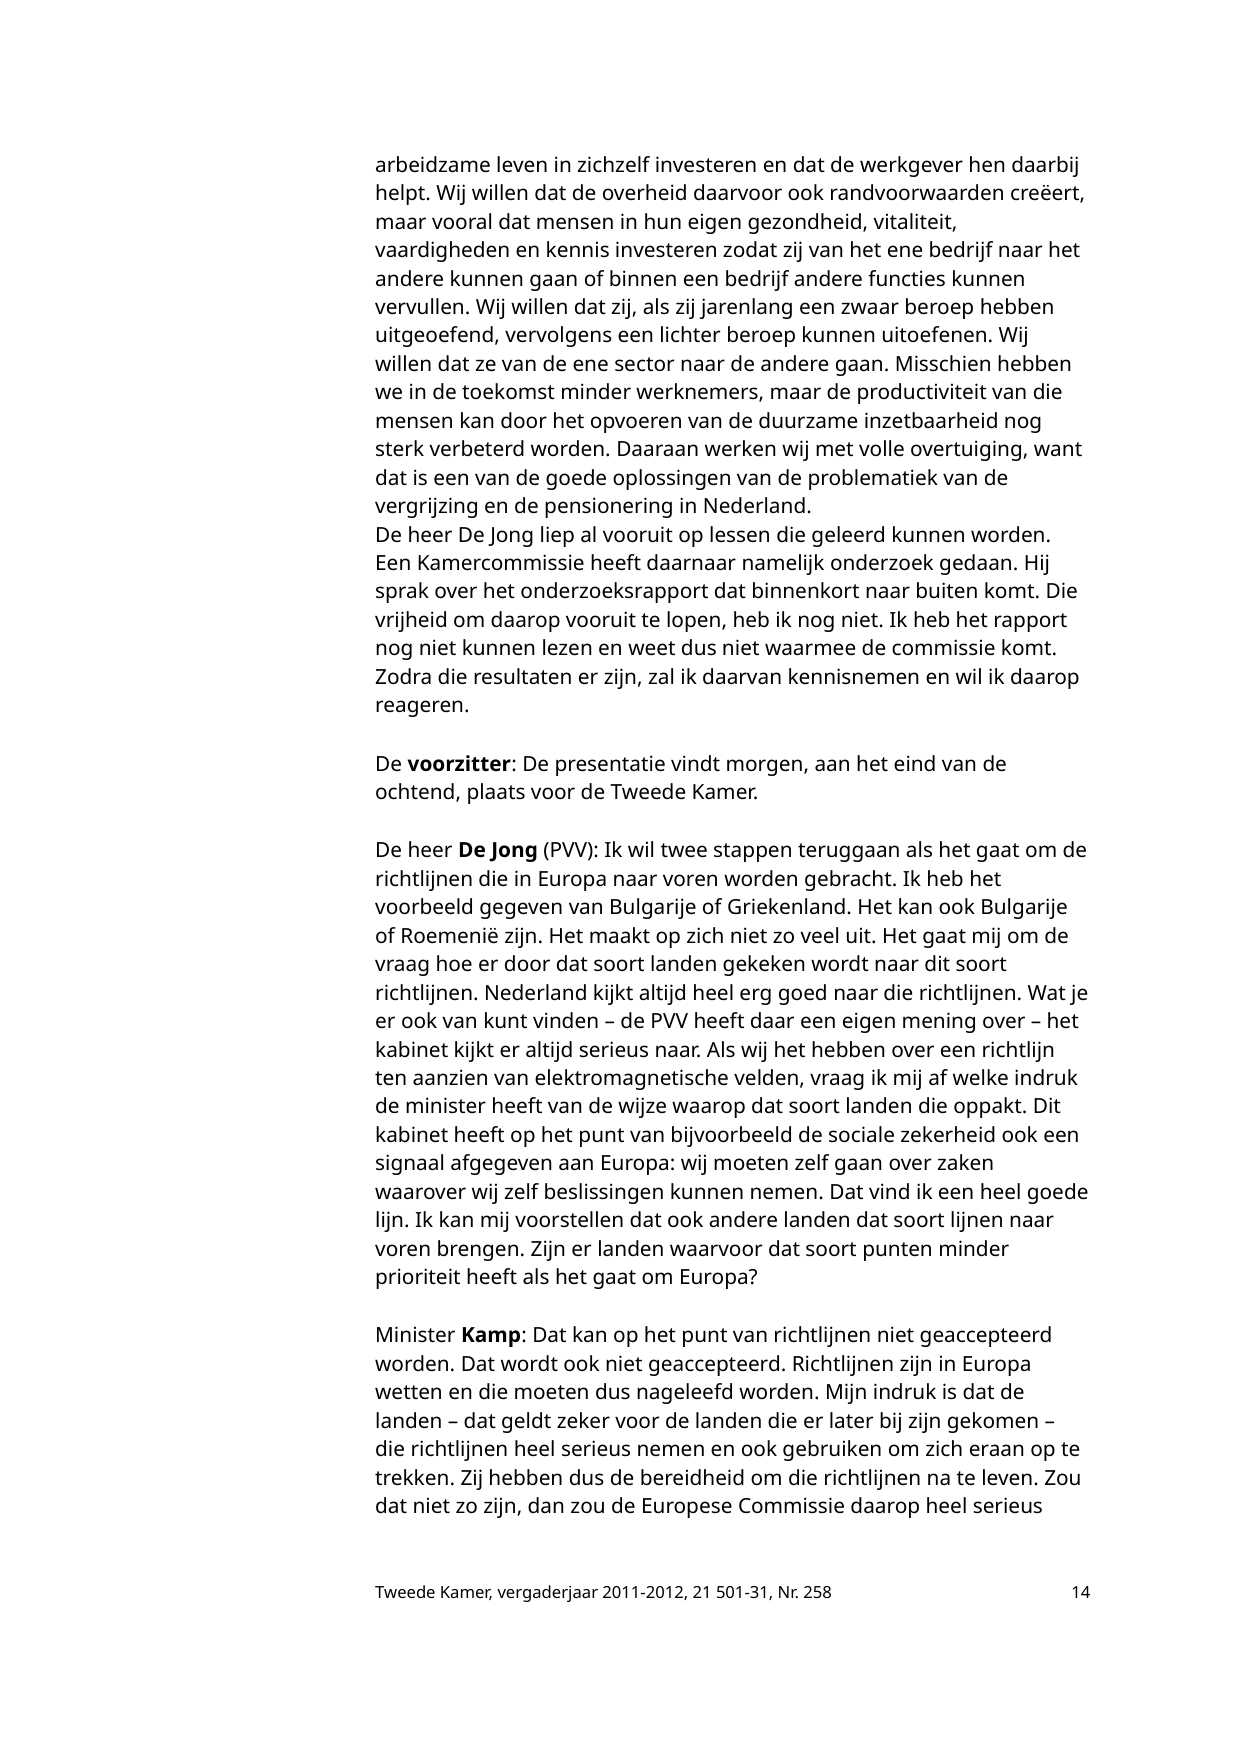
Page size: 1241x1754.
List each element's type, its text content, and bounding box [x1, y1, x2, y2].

text arbeidzame leven in zichzelf investeren en dat de werkgever hen daarbij helpt. Wij willen dat de overheid daarvoor ook randvoorwaarden creëert, maar vooral dat mensen in hun eigen gezondheid, vitaliteit, vaardigheden en kennis investeren zodat zij van het ene bedrijf naar het andere kunnen gaan of binnen een bedrijf andere functies kunnen vervullen. Wij willen dat zij, als zij jarenlang een zwaar beroep hebben uitgeoefend, vervolgens een lichter beroep kunnen uitoefenen. Wij willen dat ze van de ene sector naar de andere gaan. Misschien hebben we in de toekomst minder werknemers, maar de productiviteit van die mensen kan door het opvoeren van de duurzame inzetbaarheid nog sterk verbeterd worden. Daaraan werken wij met volle overtuiging, want dat is een van de goede oplossingen van de problematiek van de vergrijzing en de pensionering in Nederland. [375, 150, 1090, 520]
text Minister Kamp: Dat kan op het punt van richtlijnen niet geaccepteerd worden. Dat wordt ook niet geaccepteerd. Richtlijnen zijn in Europa wetten en die moeten dus nageleefd worden. Mijn indruk is dat de landen – dat geldt zeker voor de landen die er later bij zijn gekomen – die richtlijnen heel serieus nemen en ook gebruiken om zich eraan op te trekken. Zij hebben dus de bereidheid om die richtlijnen na te leven. Zou dat niet zo zijn, dan zou de Europese Commissie daarop heel serieus [375, 1321, 1090, 1520]
text De heer De Jong (PVV): Ik wil twee stappen teruggaan als het gaat om de richtlijnen die in Europa naar voren worden gebracht. Ik heb het voorbeeld gegeven van Bulgarije of Griekenland. Het kan ook Bulgarije of Roemenië zijn. Het maakt op zich niet zo veel uit. Het gaat mij om de vraag hoe er door dat soort landen gekeken wordt naar dit soort richtlijnen. Nederland kijkt altijd heel erg goed naar die richtlijnen. Wat je er ook van kunt vinden – de PVV heeft daar een eigen mening over – het kabinet kijkt er altijd serieus naar. Als wij het hebben over een richtlijn ten aanzien van elektromagnetische velden, vraag ik mij af welke indruk de minister heeft van de wijze waarop dat soort landen die oppakt. Dit kabinet heeft op het punt van bijvoorbeeld de sociale zekerheid ook een signaal afgegeven aan Europa: wij moeten zelf gaan over zaken waarover wij zelf beslissingen kunnen nemen. Dat vind ik een heel goede lijn. Ik kan mij voorstellen dat ook andere landen dat soort lijnen naar voren brengen. Zijn er landen waarvoor dat soort punten minder prioriteit heeft als het gaat om Europa? [375, 836, 1090, 1291]
text De voorzitter: De presentatie vindt morgen, aan het eind van de ochtend, plaats voor de Tweede Kamer. [375, 749, 1090, 806]
text De heer De Jong liep al vooruit op lessen die geleerd kunnen worden. Een Kamercommissie heeft daarnaar namelijk onderzoek gedaan. Hij sprak over het onderzoeksrapport dat binnenkort naar buiten komt. Die vrijheid om daarop vooruit te lopen, heb ik nog niet. Ik heb het rapport nog niet kunnen lezen en weet dus niet waarmee de commissie komt. Zodra die resultaten er zijn, zal ik daarvan kennisnemen en wil ik daarop reageren. [375, 520, 1090, 719]
